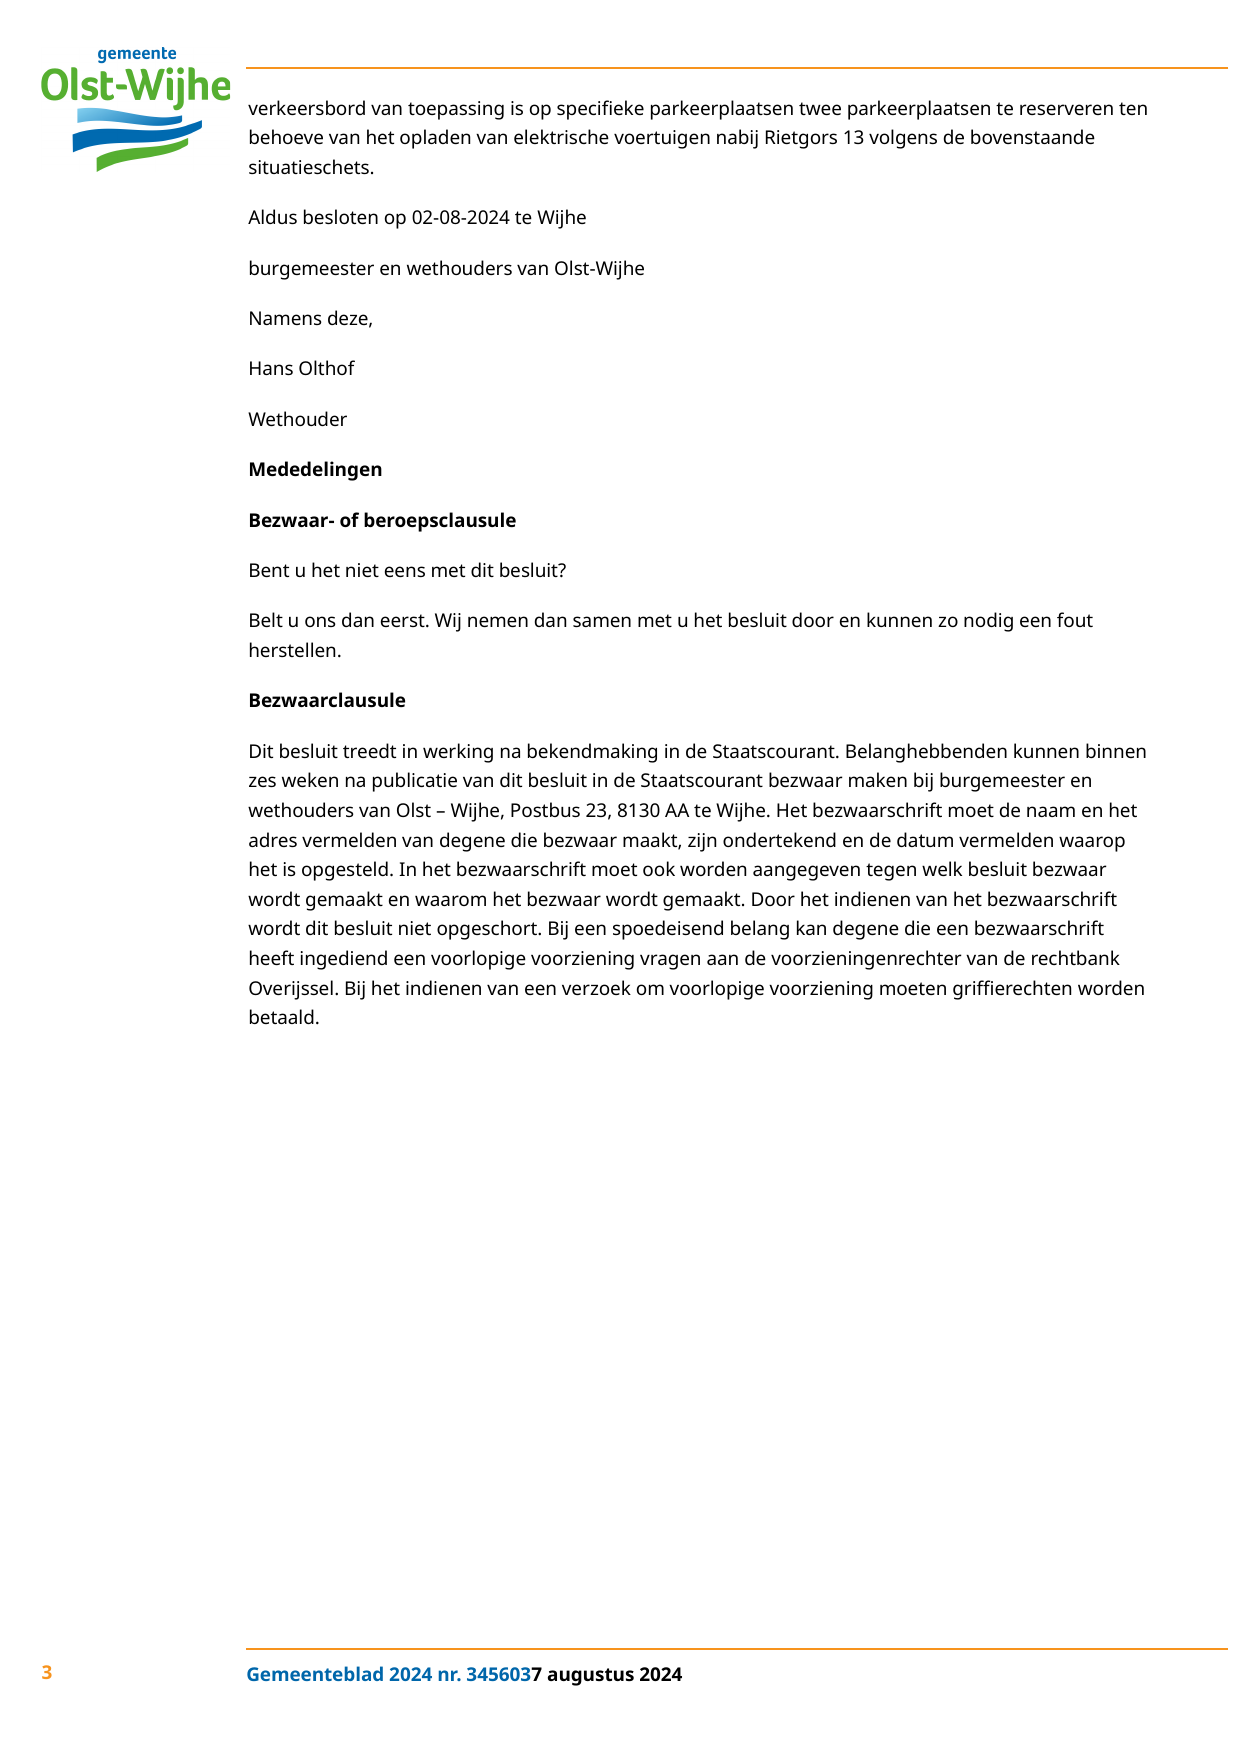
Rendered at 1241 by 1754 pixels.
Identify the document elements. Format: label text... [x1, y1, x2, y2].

text Mededelingen [248, 456, 1152, 482]
text Hans Olthof [248, 356, 1152, 381]
text Dit besluit treedt in werking na bekendmaking in de Staatscourant. Belanghebbenden kunnen binnen zes weken na publicatie van dit besluit in de Staatscourant bezwaar maken bij burgemeester en wethouders van Olst – Wijhe, Postbus 23, 8130 AA te Wijhe. Het bezwaarschrift moet de naam en het adres vermelden van degene die bezwaar maakt, zijn ondertekend en de datum vermelden waarop het is opgesteld. In het bezwaarschrift moet ook worden aangegeven tegen welk besluit bezwaar wordt gemaakt en waarom het bezwaar wordt gemaakt. Door het indienen van het bezwaarschrift wordt dit besluit niet opgeschort. Bij een spoedeisend belang kan degene die een bezwaarschrift heeft ingediend een voorlopige voorziening vragen aan de voorzieningenrechter van de rechtbank Overijssel. Bij het indienen van een verzoek om voorlopige voorziening moeten griffierechten worden betaald. [248, 738, 1152, 1030]
text Bezwaarclausule [248, 688, 1152, 713]
text Aldus besloten op 02-08-2024 te Wijhe [248, 204, 1152, 230]
picture [41, 47, 231, 172]
text Bent u het niet eens met dit besluit? [248, 557, 1152, 583]
text Wethouder [248, 406, 1152, 432]
text Belt u ons dan eerst. Wij nemen dan samen met u het besluit door en kunnen zo nodig een fout herstellen. [248, 608, 1152, 663]
text verkeersbord van toepassing is op specifieke parkeerplaatsen twee parkeerplaatsen te reserveren ten behoeve van het opladen van elektrische voertuigen nabij Rietgors 13 volgens de bovenstaande situatieschets. [248, 95, 1152, 180]
text Bezwaar- of beroepsclausule [248, 507, 1152, 533]
text Namens deze, [248, 305, 1152, 331]
text burgemeester en wethouders van Olst-Wijhe [248, 255, 1152, 281]
